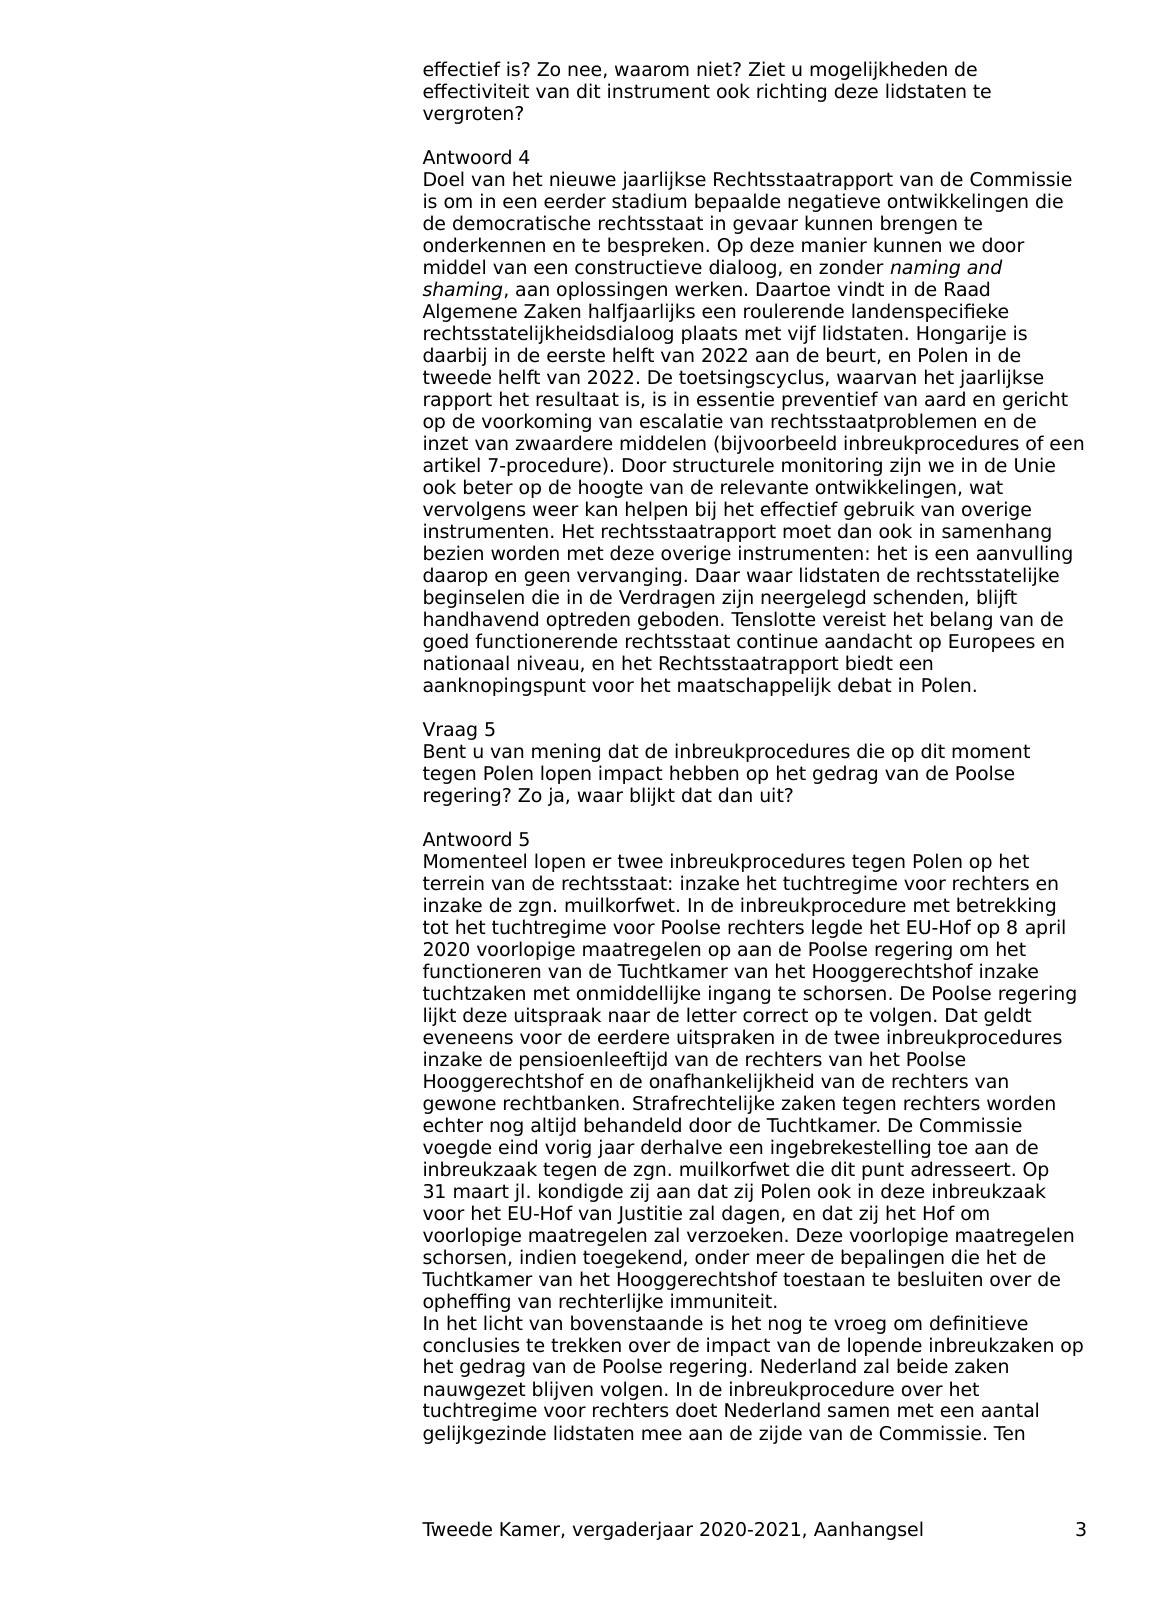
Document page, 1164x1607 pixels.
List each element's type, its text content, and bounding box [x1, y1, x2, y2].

text Momenteel lopen er twee inbreukprocedures tegen Polen op het terrein van de rechtsstaat: inzake het tuchtregime voor rechters en inzake de zgn. muilkorfwet. In de inbreukprocedure met betrekking tot het tuchtregime voor Poolse rechters legde het EU-Hof op 8 april 2020 voorlopige maatregelen op aan de Poolse regering om het functioneren van de Tuchtkamer van het Hooggerechtshof inzake tuchtzaken met onmiddellijke ingang te schorsen. De Poolse regering lijkt deze uitspraak naar de letter correct op te volgen. Dat geldt eveneens voor de eerdere uitspraken in de twee inbreukprocedures inzake de pensioenleeftijd van de rechters van het Poolse Hooggerechtshof en de onafhankelijkheid van de rechters van gewone rechtbanken. Strafrechtelijke zaken tegen rechters worden echter nog altijd behandeld door de Tuchtkamer. De Commissie voegde eind vorig jaar derhalve een ingebrekestelling toe aan de inbreukzaak tegen de zgn. muilkorfwet die dit punt adresseert. Op 31 maart jl. kondigde zij aan dat zij Polen ook in deze inbreukzaak voor het EU-Hof van Justitie zal dagen, en dat zij het Hof om voorlopige maatregelen zal verzoeken. Deze voorlopige maatregelen schorsen, indien toegekend, onder meer de bepalingen die het de Tuchtkamer van het Hooggerechtshof toestaan te besluiten over de opheffing van rechterlijke immuniteit. [422, 851, 1087, 1312]
text Antwoord 5 [422, 829, 1087, 851]
text effectief is? Zo nee, waarom niet? Ziet u mogelijkheden de effectiviteit van dit instrument ook richting deze lidstaten te vergroten? [422, 59, 1087, 125]
text Vraag 5 [422, 719, 1087, 741]
text Bent u van mening dat de inbreukprocedures die op dit moment tegen Polen lopen impact hebben op het gedrag van de Poolse regering? Zo ja, waar blijkt dat dan uit? [422, 741, 1087, 807]
text In het licht van bovenstaande is het nog te vroeg om definitieve conclusies te trekken over de impact van de lopende inbreukzaken op het gedrag van de Poolse regering. Nederland zal beide zaken nauwgezet blijven volgen. In de inbreukprocedure over het tuchtregime voor rechters doet Nederland samen met een aantal gelijkgezinde lidstaten mee aan de zijde van de Commissie. Ten [422, 1312, 1087, 1444]
text Doel van het nieuwe jaarlijkse Rechtsstaatrapport van de Commissie is om in een eerder stadium bepaalde negatieve ontwikkelingen die de democratische rechtsstaat in gevaar kunnen brengen te onderkennen en te bespreken. Op deze manier kunnen we door middel van een constructieve dialoog, en zonder naming and shaming, aan oplossingen werken. Daartoe vindt in de Raad Algemene Zaken halfjaarlijks een roulerende landenspecifieke rechtsstatelijkheidsdialoog plaats met vijf lidstaten. Hongarije is daarbij in de eerste helft van 2022 aan de beurt, en Polen in de tweede helft van 2022. De toetsingscyclus, waarvan het jaarlijkse rapport het resultaat is, is in essentie preventief van aard en gericht op de voorkoming van escalatie van rechtsstaatproblemen en de inzet van zwaardere middelen (bijvoorbeeld inbreukprocedures of een artikel 7-procedure). Door structurele monitoring zijn we in de Unie ook beter op de hoogte van de relevante ontwikkelingen, wat vervolgens weer kan helpen bij het effectief gebruik van overige instrumenten. Het rechtsstaatrapport moet dan ook in samenhang bezien worden met deze overige instrumenten: het is een aanvulling daarop en geen vervanging. Daar waar lidstaten de rechtsstatelijke beginselen die in de Verdragen zijn neergelegd schenden, blijft handhavend optreden geboden. Tenslotte vereist het belang van de goed functionerende rechtsstaat continue aandacht op Europees en nationaal niveau, en het Rechtsstaatrapport biedt een aanknopingspunt voor het maatschappelijk debat in Polen. [422, 169, 1087, 697]
text Antwoord 4 [422, 147, 1087, 169]
